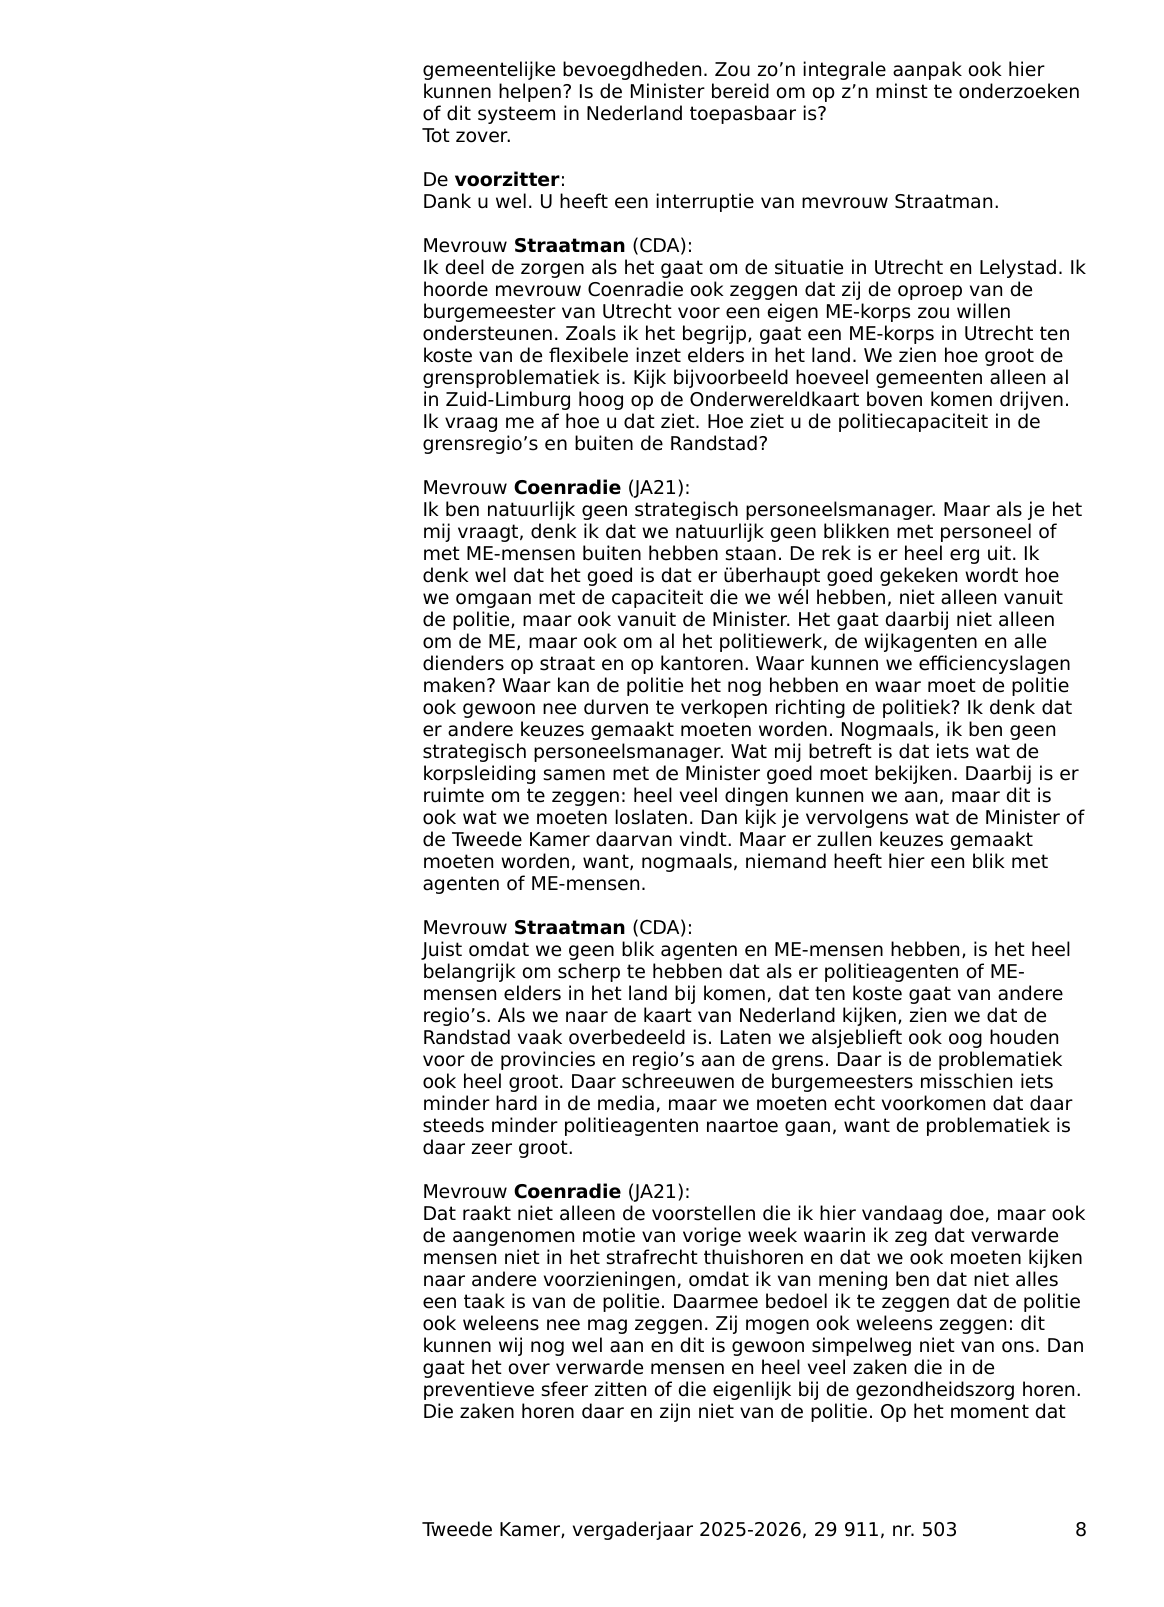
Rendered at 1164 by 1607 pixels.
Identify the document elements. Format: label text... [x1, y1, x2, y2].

text De voorzitter: [422, 169, 1087, 191]
text Mevrouw Straatman (CDA): [422, 235, 1087, 257]
text Dank u wel. U heeft een interruptie van mevrouw Straatman. [422, 191, 1087, 213]
text gemeentelijke bevoegdheden. Zou zo’n integrale aanpak ook hier kunnen helpen? Is de Minister bereid om op z’n minst te onderzoeken of dit systeem in Nederland toepasbaar is? [422, 59, 1087, 125]
text Dat raakt niet alleen de voorstellen die ik hier vandaag doe, maar ook de aangenomen motie van vorige week waarin ik zeg dat verwarde mensen niet in het strafrecht thuishoren en dat we ook moeten kijken naar andere voorzieningen, omdat ik van mening ben dat niet alles een taak is van de politie. Daarmee bedoel ik te zeggen dat de politie ook weleens nee mag zeggen. Zij mogen ook weleens zeggen: dit kunnen wij nog wel aan en dit is gewoon simpelweg niet van ons. Dan gaat het over verwarde mensen en heel veel zaken die in de preventieve sfeer zitten of die eigenlijk bij de gezondheidszorg horen. Die zaken horen daar en zijn niet van de politie. Op het moment dat [422, 1203, 1087, 1423]
text Mevrouw Coenradie (JA21): [422, 477, 1087, 499]
text Mevrouw Coenradie (JA21): [422, 1181, 1087, 1203]
text Juist omdat we geen blik agenten en ME-mensen hebben, is het heel belangrijk om scherp te hebben dat als er politieagenten of ME-mensen elders in het land bij komen, dat ten koste gaat van andere regio’s. Als we naar de kaart van Nederland kijken, zien we dat de Randstad vaak overbedeeld is. Laten we alsjeblieft ook oog houden voor de provincies en regio’s aan de grens. Daar is de problematiek ook heel groot. Daar schreeuwen de burgemeesters misschien iets minder hard in de media, maar we moeten echt voorkomen dat daar steeds minder politieagenten naartoe gaan, want de problematiek is daar zeer groot. [422, 939, 1087, 1159]
text Ik deel de zorgen als het gaat om de situatie in Utrecht en Lelystad. Ik hoorde mevrouw Coenradie ook zeggen dat zij de oproep van de burgemeester van Utrecht voor een eigen ME-korps zou willen ondersteunen. Zoals ik het begrijp, gaat een ME-korps in Utrecht ten koste van de flexibele inzet elders in het land. We zien hoe groot de grensproblematiek is. Kijk bijvoorbeeld hoeveel gemeenten alleen al in Zuid-Limburg hoog op de Onderwereldkaart boven komen drijven. Ik vraag me af hoe u dat ziet. Hoe ziet u de politiecapaciteit in de grensregio’s en buiten de Randstad? [422, 257, 1087, 455]
text Mevrouw Straatman (CDA): [422, 917, 1087, 939]
text Ik ben natuurlijk geen strategisch personeelsmanager. Maar als je het mij vraagt, denk ik dat we natuurlijk geen blikken met personeel of met ME-mensen buiten hebben staan. De rek is er heel erg uit. Ik denk wel dat het goed is dat er überhaupt goed gekeken wordt hoe we omgaan met de capaciteit die we wél hebben, niet alleen vanuit de politie, maar ook vanuit de Minister. Het gaat daarbij niet alleen om de ME, maar ook om al het politiewerk, de wijkagenten en alle dienders op straat en op kantoren. Waar kunnen we efficiencyslagen maken? Waar kan de politie het nog hebben en waar moet de politie ook gewoon nee durven te verkopen richting de politiek? Ik denk dat er andere keuzes gemaakt moeten worden. Nogmaals, ik ben geen strategisch personeelsmanager. Wat mij betreft is dat iets wat de korpsleiding samen met de Minister goed moet bekijken. Daarbij is er ruimte om te zeggen: heel veel dingen kunnen we aan, maar dit is ook wat we moeten loslaten. Dan kijk je vervolgens wat de Minister of de Tweede Kamer daarvan vindt. Maar er zullen keuzes gemaakt moeten worden, want, nogmaals, niemand heeft hier een blik met agenten of ME-mensen. [422, 499, 1087, 895]
text Tot zover. [422, 125, 1087, 147]
